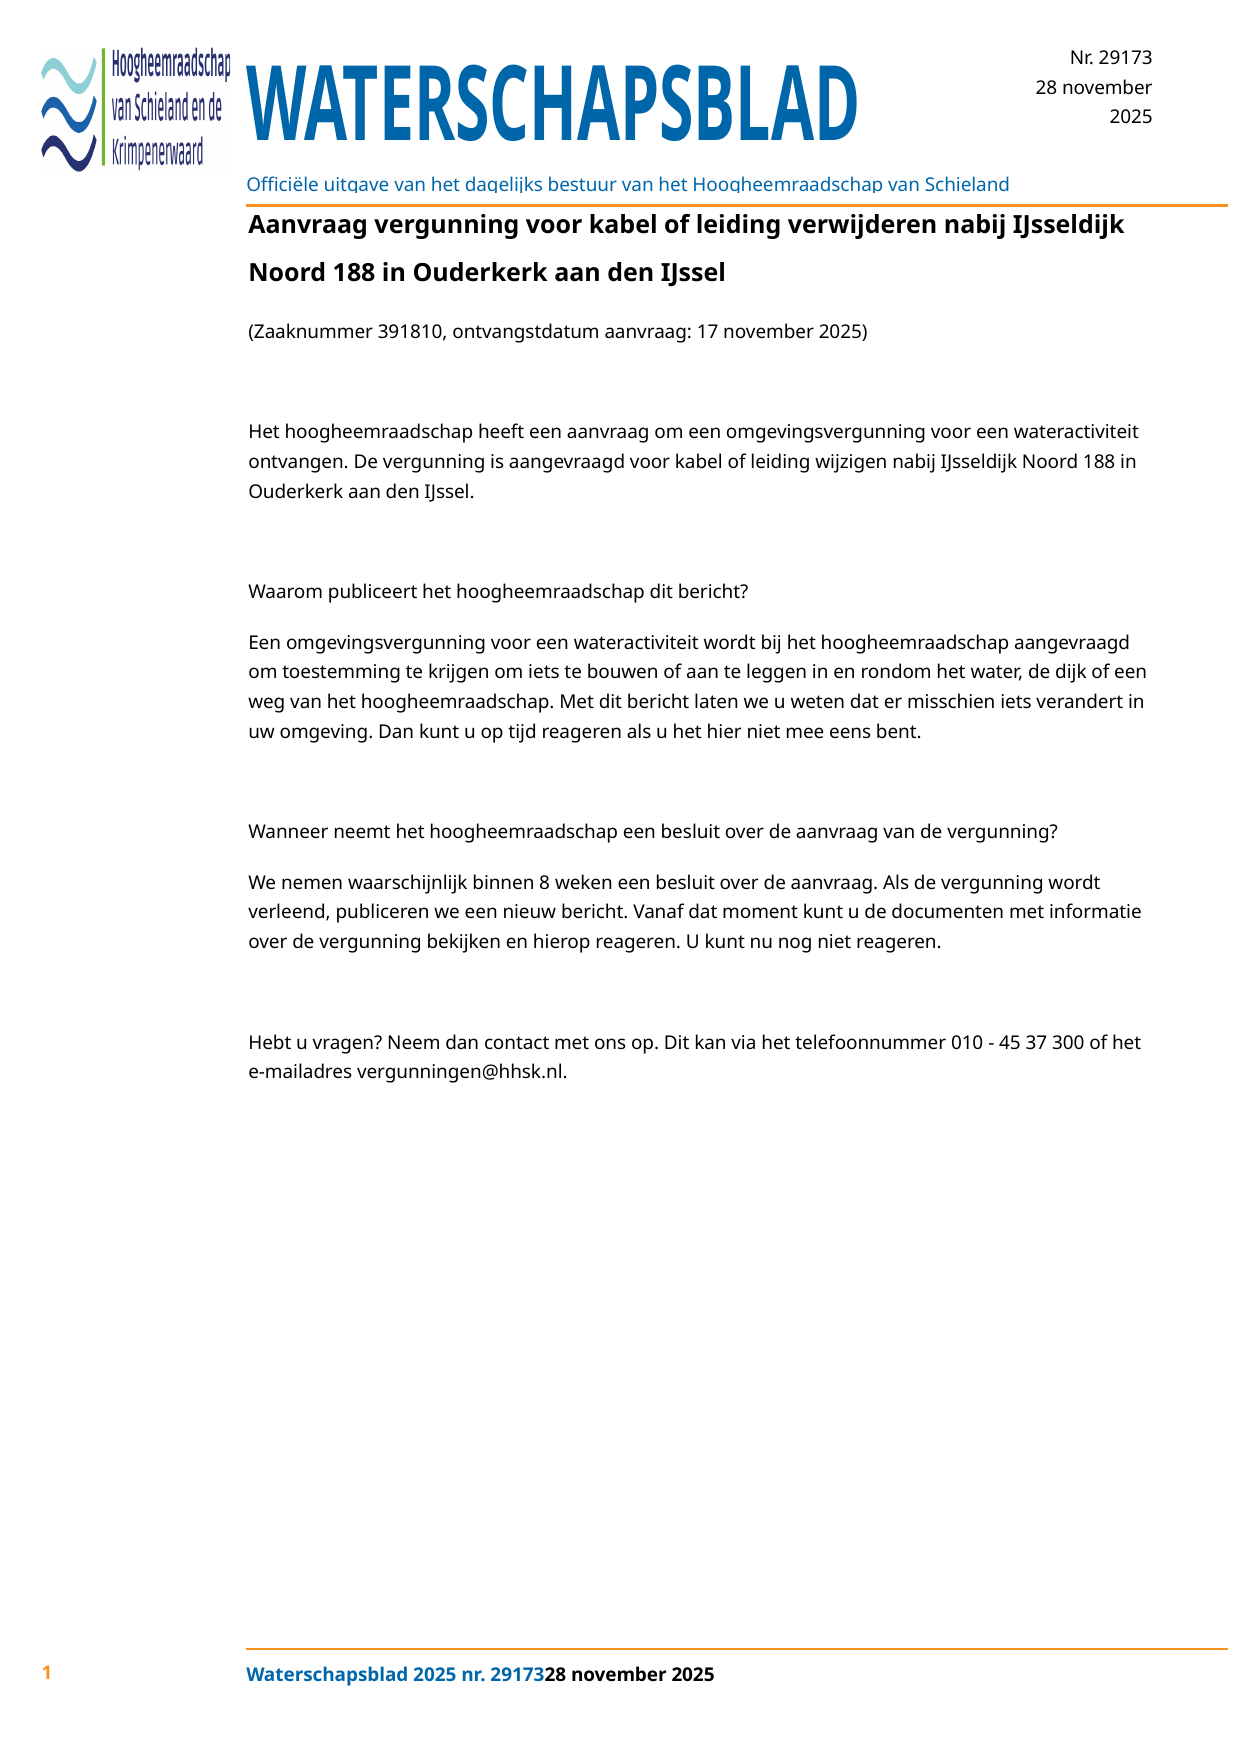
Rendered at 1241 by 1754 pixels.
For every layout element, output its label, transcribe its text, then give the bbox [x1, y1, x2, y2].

text (Zaaknummer 391810, ontvangstdatum aanvraag: 17 november 2025) [248, 318, 1152, 344]
text Waarom publiceert het hoogheemraadschap dit bericht? [248, 579, 1152, 604]
text Aanvraag vergunning voor kabel of leiding verwijderen nabij IJsseldijk Noord 188 in Ouderkerk aan den IJssel [248, 207, 1152, 288]
text We nemen waarschijnlijk binnen 8 weken een besluit over de aanvraag. Als de vergunning wordt verleend, publiceren we een nieuw bericht. Vanaf dat moment kunt u de documenten met informatie over de vergunning bekijken en hierop reageren. U kunt nu nog niet reageren. [248, 869, 1152, 954]
text Een omgevingsvergunning voor een wateractiviteit wordt bij het hoogheemraadschap aangevraagd om toestemming te krijgen om iets te bouwen of aan te leggen in en rondom het water, de dijk of een weg van het hoogheemraadschap. Met dit bericht laten we u weten dat er misschien iets verandert in uw omgeving. Dan kunt u op tijd reageren als u het hier niet mee eens bent. [248, 629, 1152, 744]
text Hebt u vragen? Neem dan contact met ons op. Dit kan via het telefoonnummer 010 - 45 37 300 of het e-mailadres vergunningen@hhsk.nl. [248, 1029, 1152, 1084]
picture [41, 47, 231, 172]
text Wanneer neemt het hoogheemraadschap een besluit over de aanvraag van de vergunning? [248, 819, 1152, 844]
text Het hoogheemraadschap heeft een aanvraag om een omgevingsvergunning voor een wateractiviteit ontvangen. De vergunning is aangevraagd voor kabel of leiding wijzigen nabij IJsseldijk Noord 188 in Ouderkerk aan den IJssel. [248, 419, 1152, 504]
